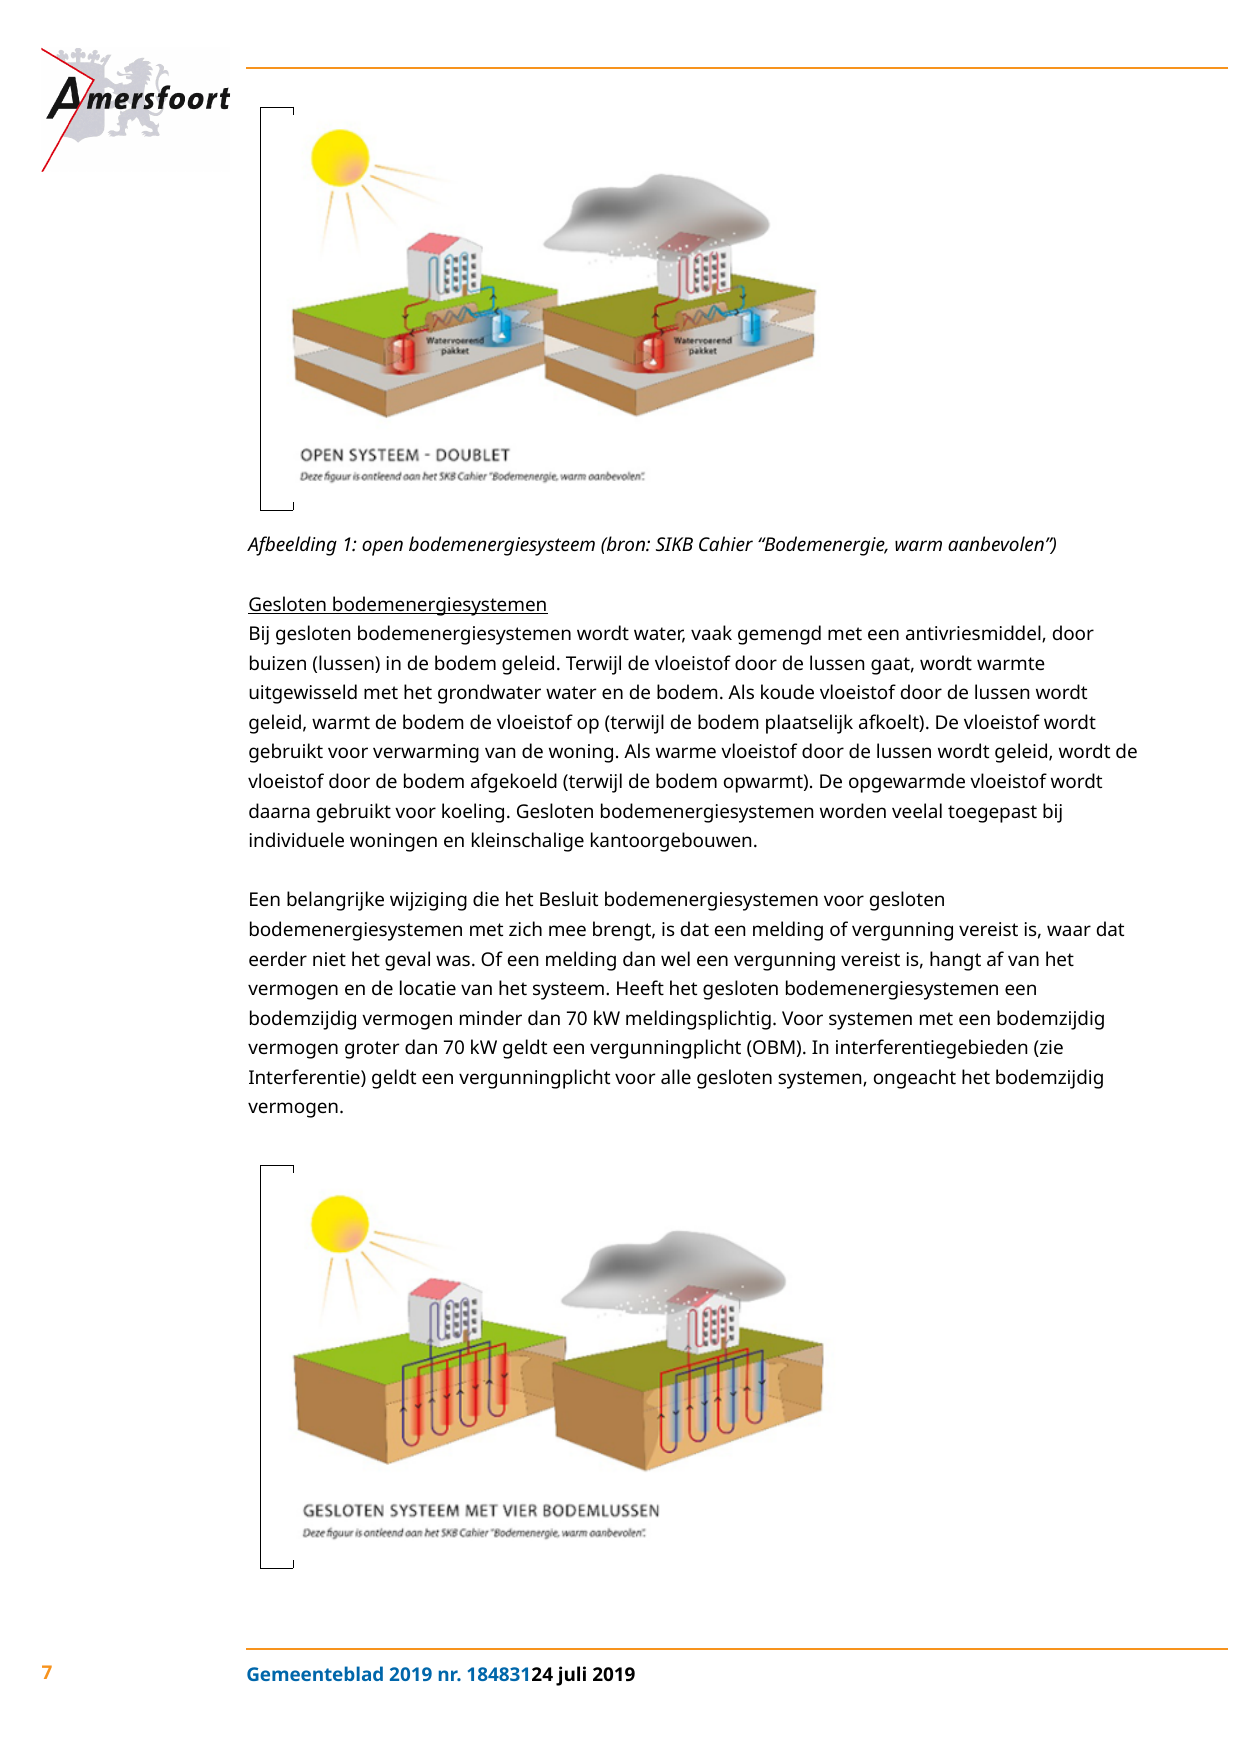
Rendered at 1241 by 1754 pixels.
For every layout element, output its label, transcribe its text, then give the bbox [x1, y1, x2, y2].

text Een belangrijke wijziging die het Besluit bodemenergiesystemen voor gesloten bodemenergiesystemen met zich mee brengt, is dat een melding of vergunning vereist is, waar dat eerder niet het geval was. Of een melding dan wel een vergunning vereist is, hangt af van het vermogen en de locatie van het systeem. Heeft het gesloten bodemenergiesystemen een bodemzijdig vermogen minder dan 70 kW meldingsplichtig. Voor systemen met een bodemzijdig vermogen groter dan 70 kW geldt een vergunningplicht (OBM). In interferentiegebieden (zie Interferentie) geldt een vergunningplicht voor alle gesloten systemen, ongeacht het bodemzijdig vermogen. [248, 887, 1152, 1119]
text Gesloten bodemenergiesystemen [248, 591, 1152, 616]
text Bij gesloten bodemenergiesystemen wordt water, vaak gemengd met een antivriesmiddel, door buizen (lussen) in de bodem geleid. Terwijl de vloeistof door de lussen gaat, wordt warmte uitgewisseld met het grondwater water en de bodem. Als koude vloeistof door de lussen wordt geleid, warmt de bodem de vloeistof op (terwijl de bodem plaatselijk afkoelt). De vloeistof wordt gebruikt voor verwarming van de woning. Als warme vloeistof door de lussen wordt geleid, wordt de vloeistof door de bodem afgekoeld (terwijl de bodem opwarmt). De opgewarmde vloeistof wordt daarna gebruikt voor koeling. Gesloten bodemenergiesystemen worden veelal toegepast bij individuele woningen en kleinschalige kantoorgebouwen. [248, 620, 1152, 853]
text Afbeelding 1: open bodemenergiesysteem (bron: SIKB Cahier “Bodemenergie, warm aanbevolen”) [248, 532, 1152, 557]
picture [268, 115, 860, 502]
picture [268, 1173, 860, 1560]
picture [41, 47, 231, 172]
